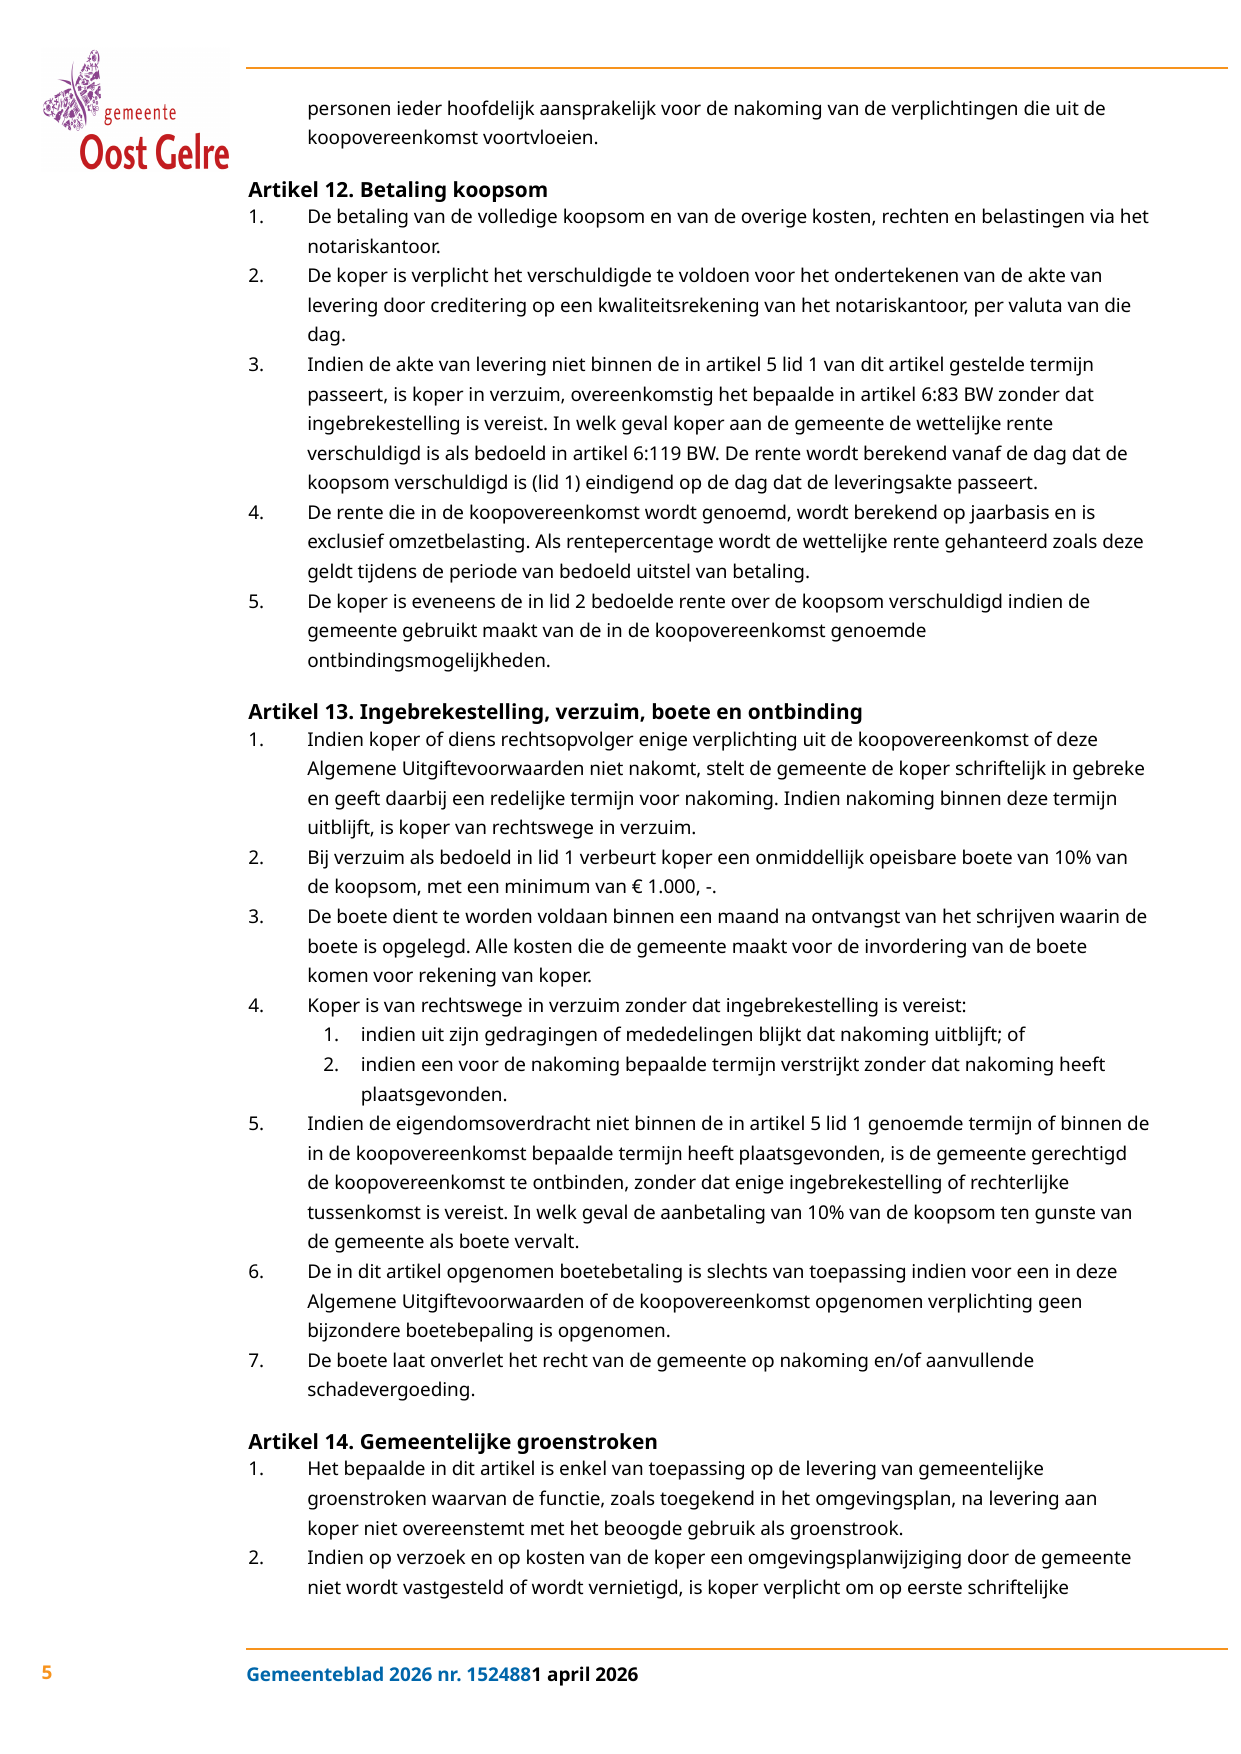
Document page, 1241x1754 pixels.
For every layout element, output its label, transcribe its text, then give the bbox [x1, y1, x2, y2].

list De betaling van de volledige koopsom en van de overige kosten, rechten en belastingen via het notariskantoor. [248, 203, 1152, 258]
list indien uit zijn gedragingen of mededelingen blijkt dat nakoming uitblijft; of [323, 1022, 1152, 1047]
list Indien de akte van levering niet binnen de in artikel 5 lid 1 van dit artikel gestelde termijn passeert, is koper in verzuim, overeenkomstig het bepaalde in artikel 6:83 BW zonder dat ingebrekestelling is vereist. In welk geval koper aan de gemeente de wettelijke rente verschuldigd is als bedoeld in artikel 6:119 BW. De rente wordt berekend vanaf de dag dat de koopsom verschuldigd is (lid 1) eindigend op de dag dat de leveringsakte passeert. [248, 351, 1152, 495]
list personen ieder hoofdelijk aansprakelijk voor de nakoming van de verplichtingen die uit de koopovereenkomst voortvloeien. [248, 95, 1152, 150]
text Artikel 13. Ingebrekestelling, verzuim, boete en ontbinding [248, 697, 1152, 726]
list Indien op verzoek en op kosten van de koper een omgevingsplanwijziging door de gemeente niet wordt vastgesteld of wordt vernietigd, is koper verplicht om op eerste schriftelijke [248, 1544, 1152, 1599]
list De boete laat onverlet het recht van de gemeente op nakoming en/of aanvullende schadevergoeding. [248, 1347, 1152, 1402]
list De boete dient te worden voldaan binnen een maand na ontvangst van het schrijven waarin de boete is opgelegd. Alle kosten die de gemeente maakt voor de invordering van de boete komen voor rekening van koper. [248, 903, 1152, 988]
list Indien de eigendomsoverdracht niet binnen de in artikel 5 lid 1 genoemde termijn of binnen de in de koopovereenkomst bepaalde termijn heeft plaatsgevonden, is de gemeente gerechtigd de koopovereenkomst te ontbinden, zonder dat enige ingebrekestelling of rechterlijke tussenkomst is vereist. In welk geval de aanbetaling van 10% van de koopsom ten gunste van de gemeente als boete vervalt. [248, 1110, 1152, 1254]
list Het bepaalde in dit artikel is enkel van toepassing op de levering van gemeentelijke groenstroken waarvan de functie, zoals toegekend in het omgevingsplan, na levering aan koper niet overeenstemt met het beoogde gebruik als groenstrook. [248, 1456, 1152, 1540]
picture [41, 47, 231, 172]
list Koper is van rechtswege in verzuim zonder dat ingebrekestelling is vereist: [248, 992, 1152, 1018]
list De in dit artikel opgenomen boetebetaling is slechts van toepassing indien voor een in deze Algemene Uitgiftevoorwaarden of de koopovereenkomst opgenomen verplichting geen bijzondere boetebepaling is opgenomen. [248, 1258, 1152, 1343]
list De koper is verplicht het verschuldigde te voldoen voor het ondertekenen van de akte van levering door creditering op een kwaliteitsrekening van het notariskantoor, per valuta van die dag. [248, 262, 1152, 347]
list De rente die in de koopovereenkomst wordt genoemd, wordt berekend op jaarbasis en is exclusief omzetbelasting. Als rentepercentage wordt de wettelijke rente gehanteerd zoals deze geldt tijdens de periode van bedoeld uitstel van betaling. [248, 499, 1152, 584]
text Artikel 12. Betaling koopsom [248, 175, 1152, 203]
text Artikel 14. Gemeentelijke groenstroken [248, 1427, 1152, 1456]
list indien een voor de nakoming bepaalde termijn verstrijkt zonder dat nakoming heeft plaatsgevonden. [323, 1051, 1152, 1107]
list De koper is eveneens de in lid 2 bedoelde rente over de koopsom verschuldigd indien de gemeente gebruikt maakt van de in de koopovereenkomst genoemde ontbindingsmogelijkheden. [248, 588, 1152, 673]
list Bij verzuim als bedoeld in lid 1 verbeurt koper een onmiddellijk opeisbare boete van 10% van de koopsom, met een minimum van € 1.000, -. [248, 844, 1152, 899]
list Indien koper of diens rechtsopvolger enige verplichting uit de koopovereenkomst of deze Algemene Uitgiftevoorwaarden niet nakomt, stelt de gemeente de koper schriftelijk in gebreke en geeft daarbij een redelijke termijn voor nakoming. Indien nakoming binnen deze termijn uitblijft, is koper van rechtswege in verzuim. [248, 726, 1152, 840]
